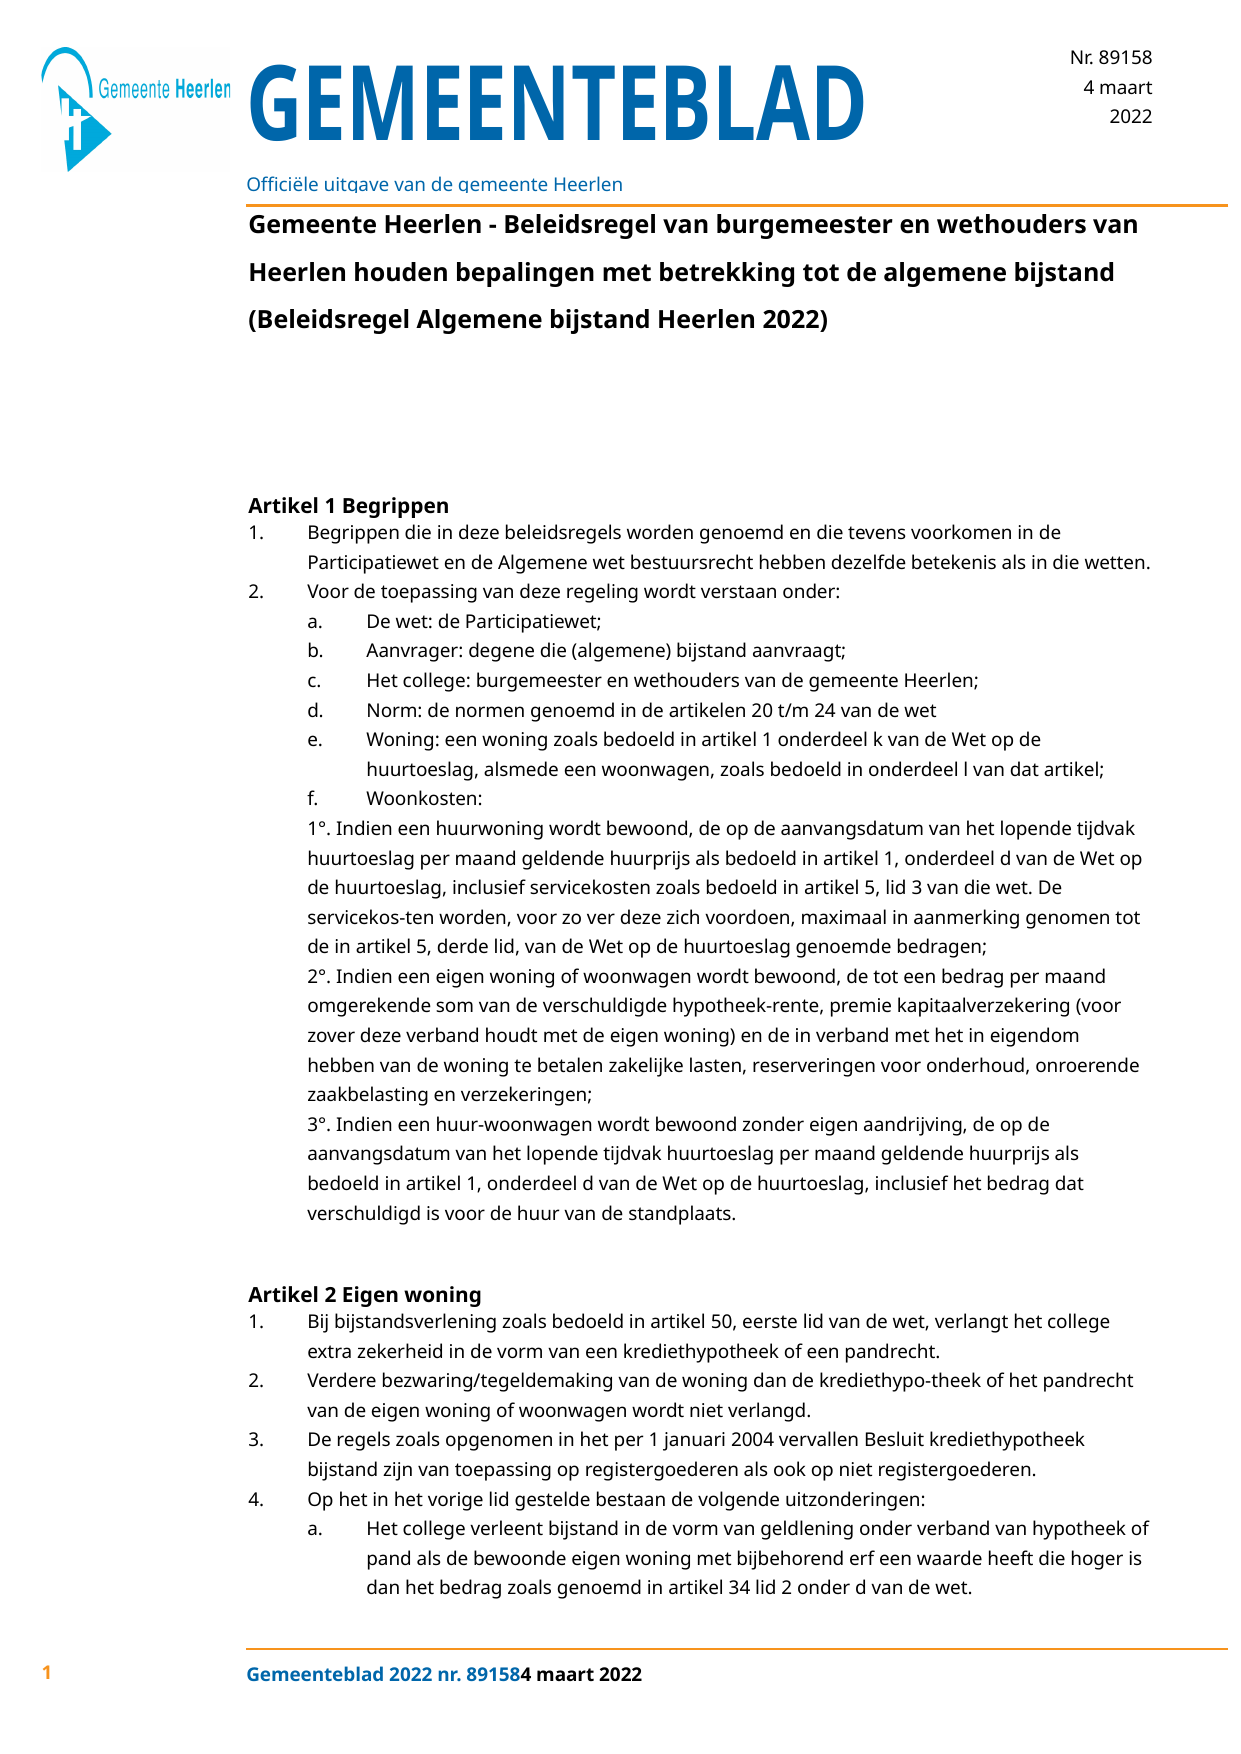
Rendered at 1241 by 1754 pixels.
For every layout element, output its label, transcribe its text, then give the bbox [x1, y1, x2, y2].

list Norm: de normen genoemd in de artikelen 20 t/m 24 van de wet [307, 697, 1152, 723]
text Gemeente Heerlen - Beleidsregel van burgemeester en wethouders van Heerlen houden bepalingen met betrekking tot de algemene bijstand (Beleidsregel Algemene bijstand Heerlen 2022) [248, 207, 1152, 336]
picture [41, 47, 231, 172]
list De regels zoals opgenomen in het per 1 januari 2004 vervallen Besluit krediethypotheek bijstand zijn van toepassing op registergoederen als ook op niet registergoederen. [248, 1427, 1152, 1482]
list 3°. Indien een huur-woonwagen wordt bewoond zonder eigen aandrijving, de op de aanvangsdatum van het lopende tijdvak huurtoeslag per maand geldende huurprijs als bedoeld in artikel 1, onderdeel d van de Wet op de huurtoeslag, inclusief het bedrag dat verschuldigd is voor de huur van de standplaats. [248, 1111, 1152, 1226]
list Bij bijstandsverlening zoals bedoeld in artikel 50, eerste lid van de wet, verlangt het college extra zekerheid in de vorm van een krediethypotheek of een pandrecht. [248, 1308, 1152, 1363]
text Artikel 2 Eigen woning [248, 1280, 1152, 1308]
list Verdere bezwaring/tegeldemaking van de woning dan de krediethypo-theek of het pandrecht van de eigen woning of woonwagen wordt niet verlangd. [248, 1367, 1152, 1423]
list Op het in het vorige lid gestelde bestaan de volgende uitzonderingen: [248, 1486, 1152, 1511]
list 2°. Indien een eigen woning of woonwagen wordt bewoond, de tot een bedrag per maand omgerekende som van de verschuldigde hypotheek-rente, premie kapitaalverzekering (voor zover deze verband houdt met de eigen woning) en de in verband met het in eigendom hebben van de woning te betalen zakelijke lasten, reserveringen voor onderhoud, onroerende zaakbelasting en verzekeringen; [248, 963, 1152, 1107]
list Woning: een woning zoals bedoeld in artikel 1 onderdeel k van de Wet op de huurtoeslag, alsmede een woonwagen, zoals bedoeld in onderdeel l van dat artikel; [307, 726, 1152, 782]
list Begrippen die in deze beleidsregels worden genoemd en die tevens voorkomen in de Participatiewet en de Algemene wet bestuursrecht hebben dezelfde betekenis als in die wetten. [248, 519, 1152, 575]
text Artikel 1 Begrippen [248, 491, 1152, 519]
list De wet: de Participatiewet; [307, 608, 1152, 634]
list Voor de toepassing van deze regeling wordt verstaan onder: [248, 578, 1152, 604]
list Het college verleent bijstand in de vorm van geldlening onder verband van hypotheek of pand als de bewoonde eigen woning met bijbehorend erf een waarde heeft die hoger is dan het bedrag zoals genoemd in artikel 34 lid 2 onder d van de wet. [307, 1515, 1152, 1600]
list Woonkosten: [307, 786, 1152, 811]
list 1°. Indien een huurwoning wordt bewoond, de op de aanvangsdatum van het lopende tijdvak huurtoeslag per maand geldende huurprijs als bedoeld in artikel 1, onderdeel d van de Wet op de huurtoeslag, inclusief servicekosten zoals bedoeld in artikel 5, lid 3 van die wet. De servicekos-ten worden, voor zo ver deze zich voordoen, maximaal in aanmerking genomen tot de in artikel 5, derde lid, van de Wet op de huurtoeslag genoemde bedragen; [248, 815, 1152, 959]
picture [41, 47, 59, 70]
list Aanvrager: degene die (algemene) bijstand aanvraagt; [307, 638, 1152, 663]
list Het college: burgemeester en wethouders van de gemeente Heerlen; [307, 667, 1152, 693]
